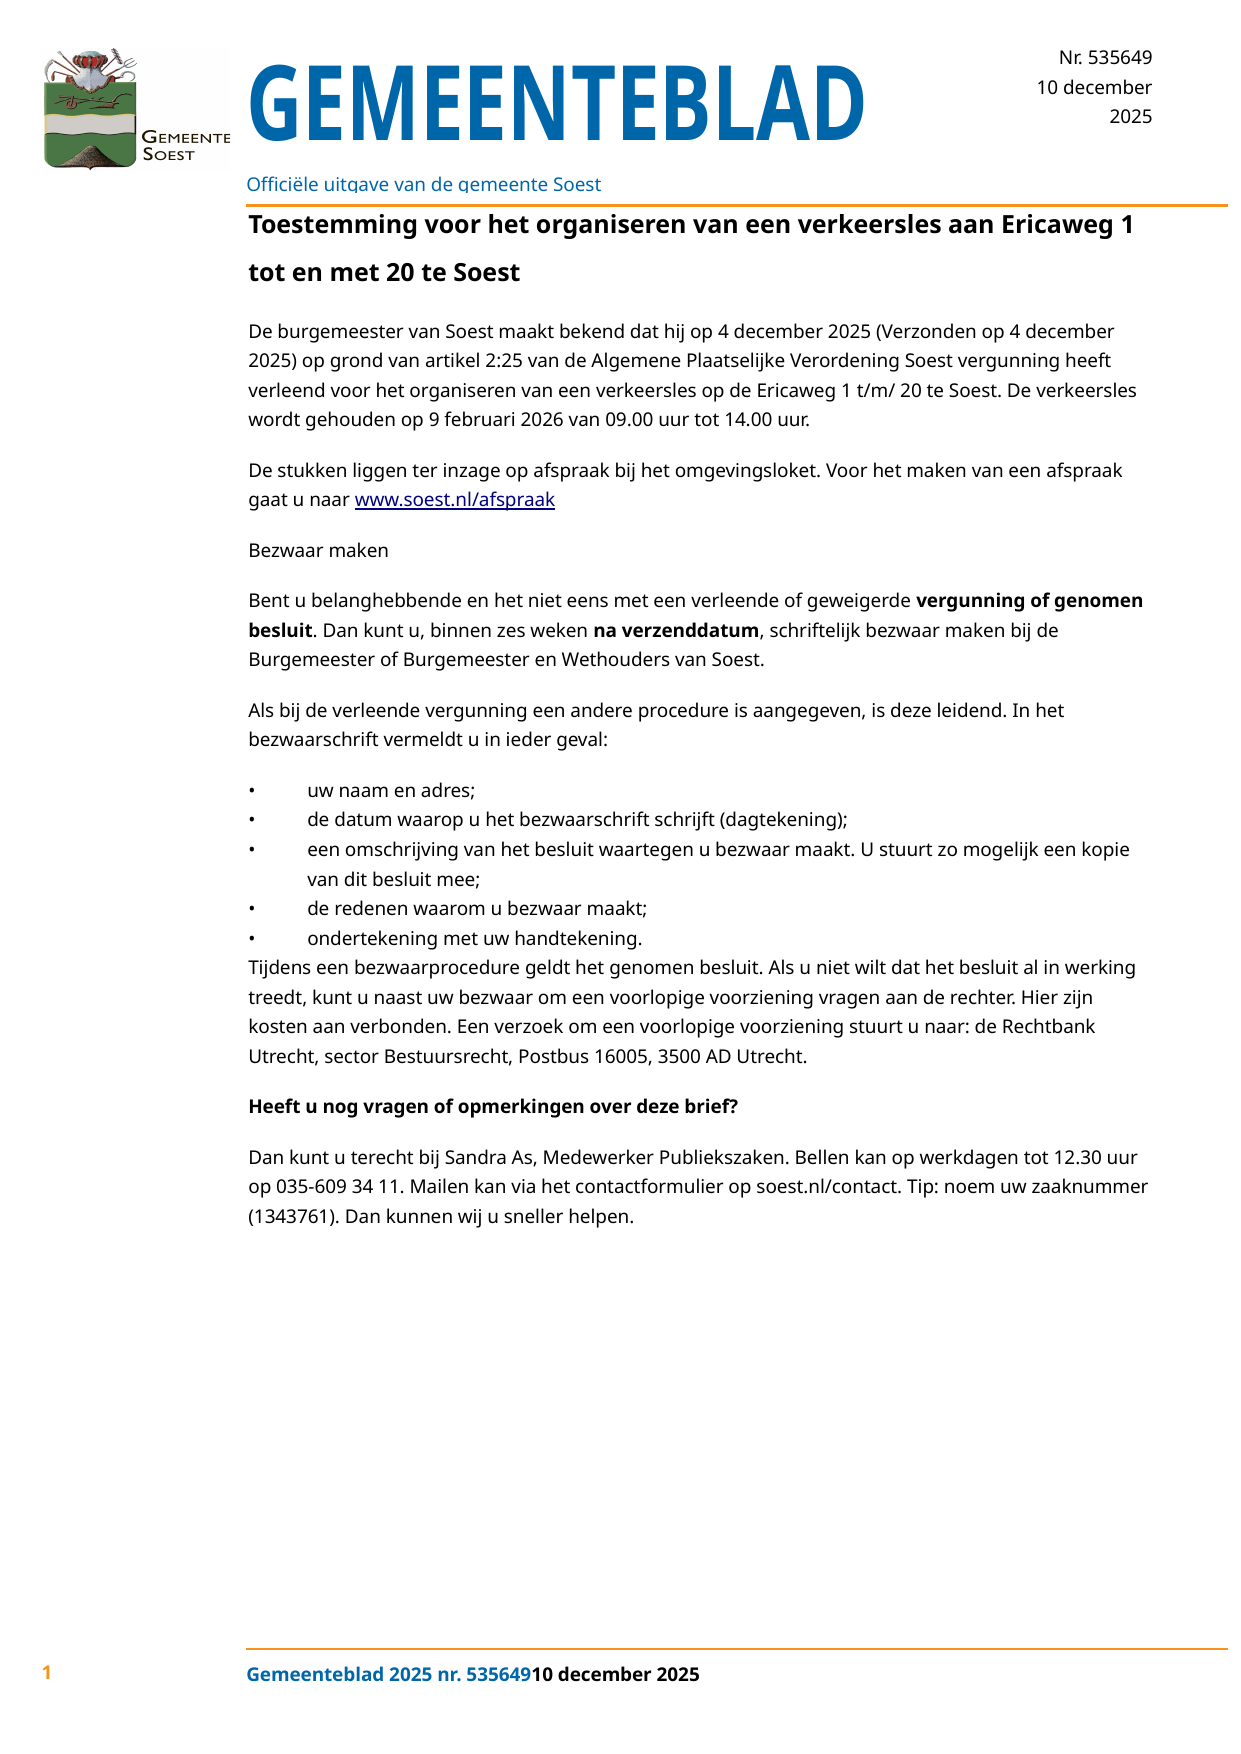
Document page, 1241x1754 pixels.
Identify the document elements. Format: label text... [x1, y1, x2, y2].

list de datum waarop u het bezwaarschrift schrijft (dagtekening); [248, 807, 1152, 832]
list een omschrijving van het besluit waartegen u bezwaar maakt. U stuurt zo mogelijk een kopie van dit besluit mee; [248, 836, 1152, 892]
text Bezwaar maken [248, 537, 1152, 563]
text Toestemming voor het organiseren van een verkeersles aan Ericaweg 1 tot en met 20 te Soest [248, 207, 1152, 288]
list ondertekening met uw handtekening. [248, 925, 1152, 951]
text Bent u belanghebbende en het niet eens met een verleende of geweigerde vergunning of genomen besluit. Dan kunt u, binnen zes weken na verzenddatum, schriftelijk bezwaar maken bij de Burgemeester of Burgemeester en Wethouders van Soest. [248, 587, 1152, 672]
text Tijdens een bezwaarprocedure geldt het genomen besluit. Als u niet wilt dat het besluit al in werking treedt, kunt u naast uw bezwaar om een voorlopige voorziening vragen aan de rechter. Hier zijn kosten aan verbonden. Een verzoek om een voorlopige voorziening stuurt u naar: de Rechtbank Utrecht, sector Bestuursrecht, Postbus 16005, 3500 AD Utrecht. [248, 954, 1152, 1069]
text De burgemeester van Soest maakt bekend dat hij op 4 december 2025 (Verzonden op 4 december 2025) op grond van artikel 2:25 van de Algemene Plaatselijke Verordening Soest vergunning heeft verleend voor het organiseren van een verkeersles op de Ericaweg 1 t/m/ 20 te Soest. De verkeersles wordt gehouden op 9 februari 2026 van 09.00 uur tot 14.00 uur. [248, 318, 1152, 432]
text Dan kunt u terecht bij Sandra As, Medewerker Publiekszaken. Bellen kan op werkdagen tot 12.30 uur op 035-609 34 11. Mailen kan via het contactformulier op soest.nl/contact. Tip: noem uw zaaknummer (1343761). Dan kunnen wij u sneller helpen. [248, 1144, 1152, 1229]
text Heeft u nog vragen of opmerkingen over deze brief? [248, 1094, 1152, 1119]
list de redenen waarom u bezwaar maakt; [248, 895, 1152, 921]
picture [41, 47, 231, 172]
text Als bij de verleende vergunning een andere procedure is aangegeven, is deze leidend. In het bezwaarschrift vermeldt u in ieder geval: [248, 697, 1152, 752]
text De stukken liggen ter inzage op afspraak bij het omgevingsloket. Voor het maken van een afspraak gaat u naar www.soest.nl/afspraak [248, 457, 1152, 512]
list uw naam en adres; [248, 777, 1152, 803]
